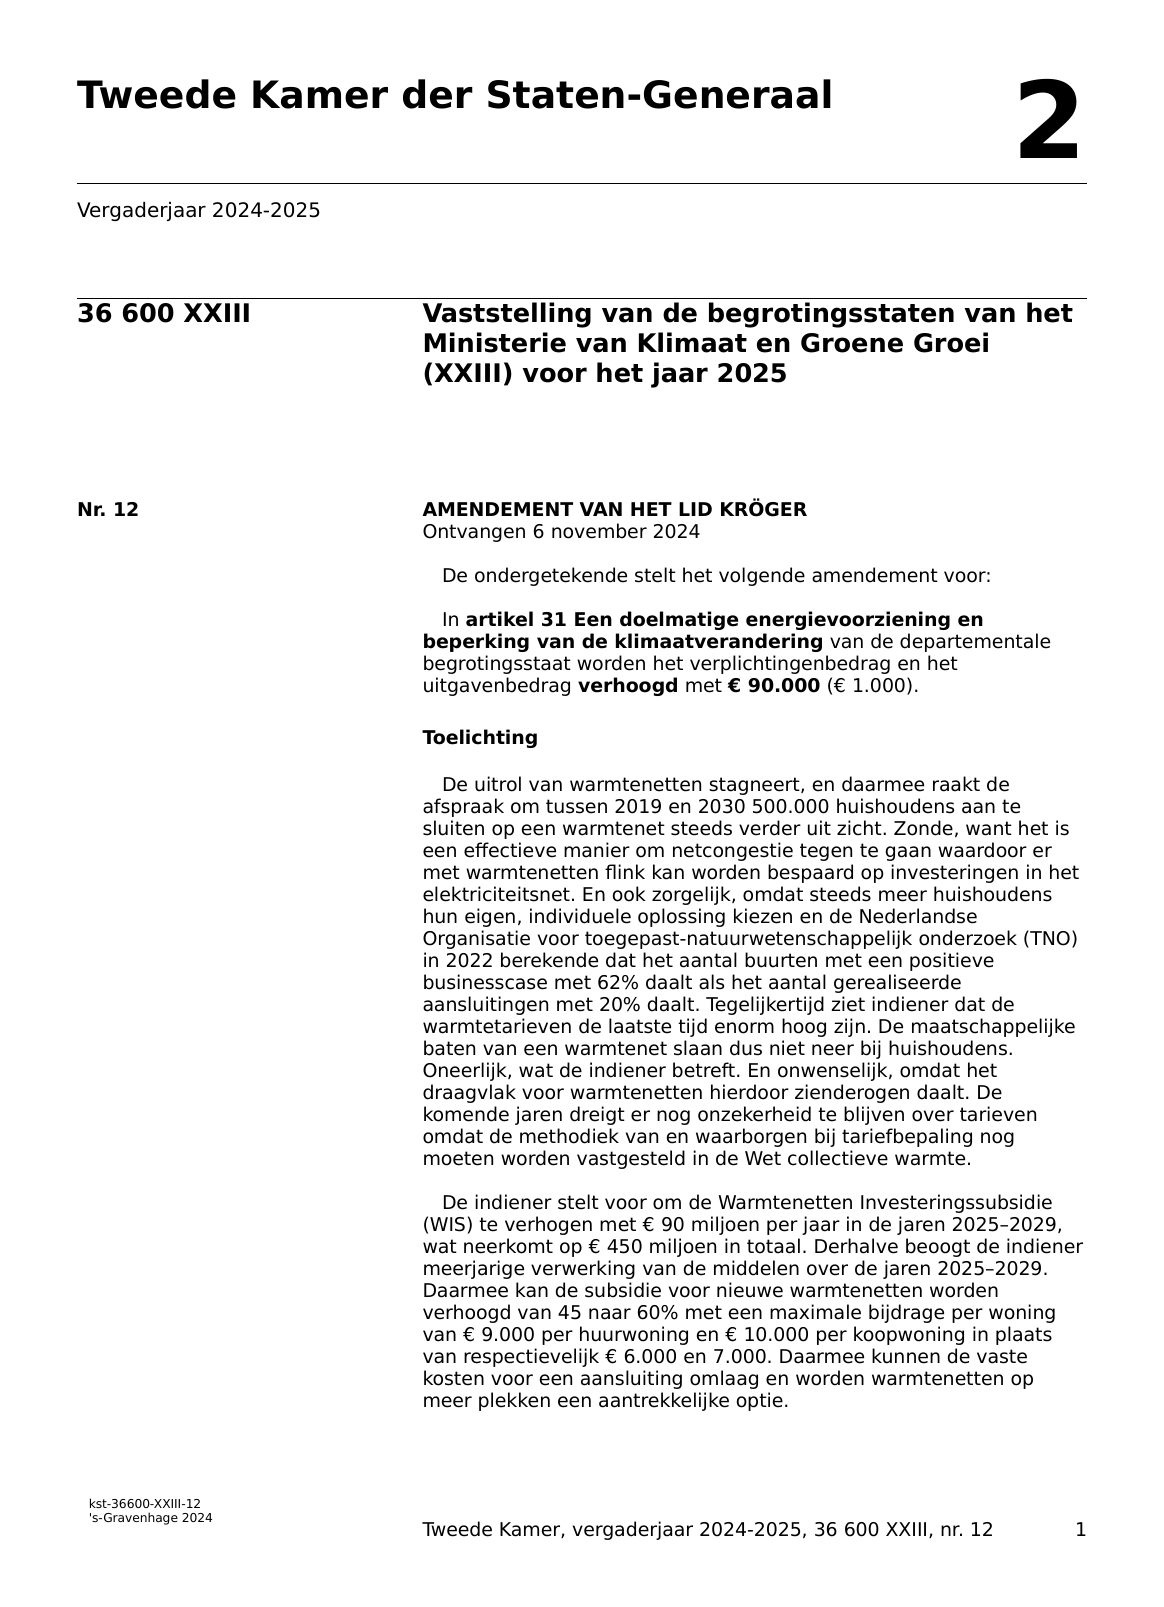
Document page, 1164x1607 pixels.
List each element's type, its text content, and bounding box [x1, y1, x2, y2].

table_cell Vergaderjaar 2024-2025 [77, 184, 1087, 298]
text In artikel 31 Een doelmatige energievoorziening en beperking van de klimaatverandering van de departementale begrotingsstaat worden het verplichtingenbedrag en het uitgavenbedrag verhoogd met € 90.000 (€ 1.000). [422, 609, 1087, 697]
table_header Tweede Kamer der Staten-Generaal [77, 59, 886, 183]
text De indiener stelt voor om de Warmtenetten Investeringssubsidie (WIS) te verhogen met € 90 miljoen per jaar in de jaren 2025–2029, wat neerkomt op € 450 miljoen in totaal. Derhalve beoogt de indiener meerjarige verwerking van de middelen over de jaren 2025–2029. Daarmee kan de subsidie voor nieuwe warmtenetten worden verhoogd van 45 naar 60% met een maximale bijdrage per woning van € 9.000 per huurwoning en € 10.000 per koopwoning in plaats van respectievelijk € 6.000 en 7.000. Daarmee kunnen de vaste kosten voor een aansluiting omlaag en worden warmtenetten op meer plekken een aantrekkelijke optie. [422, 1192, 1087, 1412]
text De uitrol van warmtenetten stagneert, en daarmee raakt de afspraak om tussen 2019 en 2030 500.000 huishoudens aan te sluiten op een warmtenet steeds verder uit zicht. Zonde, want het is een effectieve manier om netcongestie tegen te gaan waardoor er met warmtenetten flink kan worden bespaard op investeringen in het elektriciteitsnet. En ook zorgelijk, omdat steeds meer huishoudens hun eigen, individuele oplossing kiezen en de Nederlandse Organisatie voor toegepast-natuurwetenschappelijk onderzoek (TNO) in 2022 berekende dat het aantal buurten met een positieve businesscase met 62% daalt als het aantal gerealiseerde aansluitingen met 20% daalt. Tegelijkertijd ziet indiener dat de warmtetarieven de laatste tijd enorm hoog zijn. De maatschappelijke baten van een warmtenet slaan dus niet neer bij huishoudens. Oneerlijk, wat de indiener betreft. En onwenselijk, omdat het draagvlak voor warmtenetten hierdoor zienderogen daalt. De komende jaren dreigt er nog onzekerheid te blijven over tarieven omdat de methodiek van en waarborgen bij tariefbepaling nog moeten worden vastgesteld in de Wet collectieve warmte. [422, 774, 1087, 1170]
text De ondergetekende stelt het volgende amendement voor: [422, 565, 1087, 587]
subtitle Toelichting [422, 727, 1087, 749]
subtitle Nr. 12 AMENDEMENT VAN HET LID KRÖGER [77, 499, 1087, 521]
text 's-Gravenhage 2024 [88, 1511, 323, 1525]
text kst-36600-XXIII-12 [88, 1497, 323, 1511]
text Ontvangen 6 november 2024 [422, 521, 1087, 543]
subtitle 36 600 XXIII Vaststelling van de begrotingsstaten van het Ministerie van Klimaat en Groene Groei (XXIII) voor het jaar 2025 [77, 299, 1087, 388]
table_header 2 [886, 59, 1087, 183]
